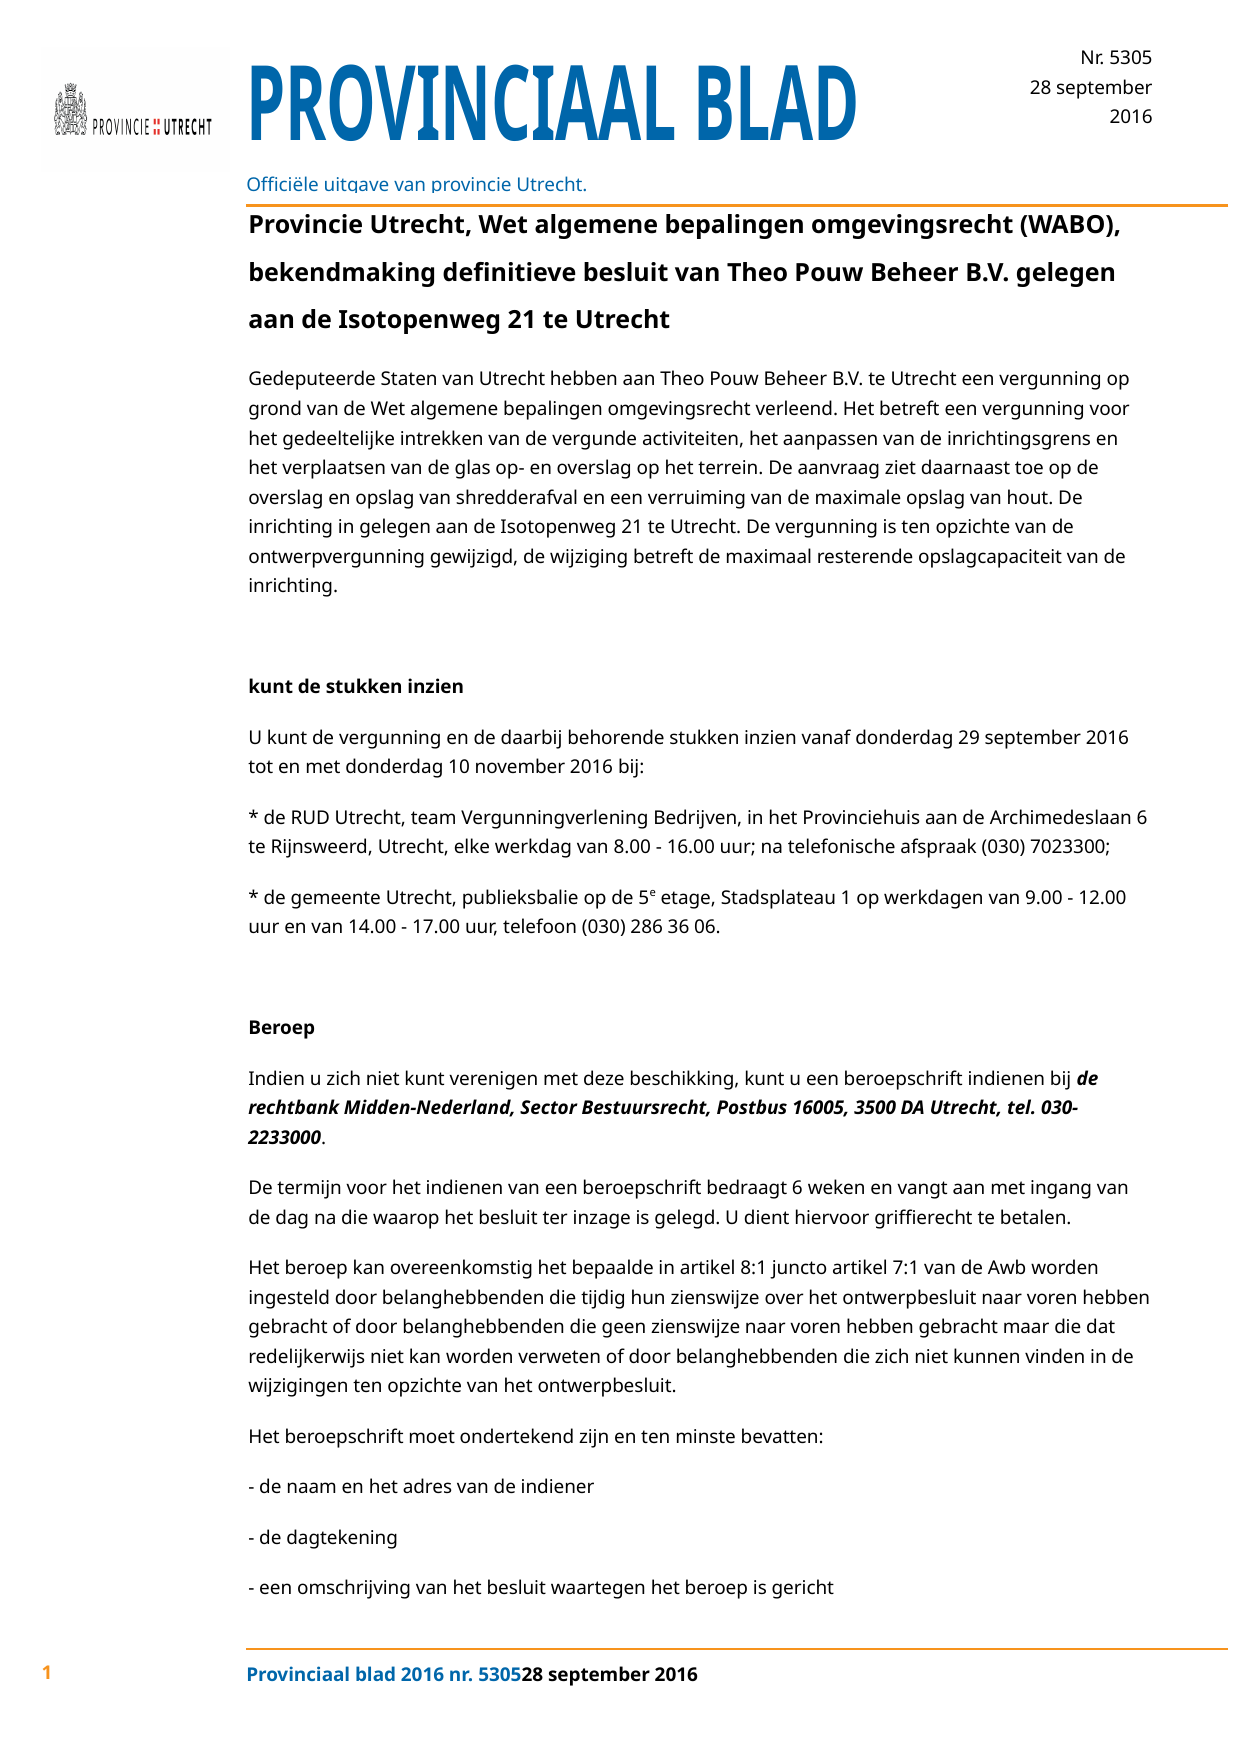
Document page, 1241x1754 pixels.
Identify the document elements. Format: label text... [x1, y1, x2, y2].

text - de naam en het adres van de indiener [248, 1473, 1152, 1499]
text * de gemeente Utrecht, publieksbalie op de 5e etage, Stadsplateau 1 op werkdagen van 9.00 - 12.00 uur en van 14.00 - 17.00 uur, telefoon (030) 286 36 06. [248, 884, 1152, 939]
text Het beroep kan overeenkomstig het bepaalde in artikel 8:1 juncto artikel 7:1 van de Awb worden ingesteld door belanghebbenden die tijdig hun zienswijze over het ontwerpbesluit naar voren hebben gebracht of door belanghebbenden die geen zienswijze naar voren hebben gebracht maar die dat redelijkerwijs niet kan worden verweten of door belanghebbenden die zich niet kunnen vinden in de wijzigingen ten opzichte van het ontwerpbesluit. [248, 1254, 1152, 1398]
text - een omschrijving van het besluit waartegen het beroep is gericht [248, 1574, 1152, 1600]
text - de dagtekening [248, 1524, 1152, 1549]
text Provincie Utrecht, Wet algemene bepalingen omgevingsrecht (WABO), bekendmaking definitieve besluit van Theo Pouw Beheer B.V. gelegen aan de Isotopenweg 21 te Utrecht [248, 207, 1152, 336]
text De termijn voor het indienen van een beroepschrift bedraagt 6 weken en vangt aan met ingang van de dag na die waarop het besluit ter inzage is gelegd. U dient hiervoor griffierecht te betalen. [248, 1174, 1152, 1229]
text Indien u zich niet kunt verenigen met deze beschikking, kunt u een beroepschrift indienen bij de rechtbank Midden-Nederland, Sector Bestuursrecht, Postbus 16005, 3500 DA Utrecht, tel. 030-2233000. [248, 1065, 1152, 1149]
text Het beroepschrift moet ondertekend zijn en ten minste bevatten: [248, 1423, 1152, 1449]
text * de RUD Utrecht, team Vergunningverlening Bedrijven, in het Provinciehuis aan de Archimedeslaan 6 te Rijnsweerd, Utrecht, elke werkdag van 8.00 - 16.00 uur; na telefonische afspraak (030) 7023300; [248, 804, 1152, 859]
text U kunt de vergunning en de daarbij behorende stukken inzien vanaf donderdag 29 september 2016 tot en met donderdag 10 november 2016 bij: [248, 724, 1152, 779]
text kunt de stukken inzien [248, 673, 1152, 699]
picture [41, 47, 231, 172]
text Gedeputeerde Staten van Utrecht hebben aan Theo Pouw Beheer B.V. te Utrecht een vergunning op grond van de Wet algemene bepalingen omgevingsrecht verleend. Het betreft een vergunning voor het gedeeltelijke intrekken van de vergunde activiteiten, het aanpassen van de inrichtingsgrens en het verplaatsen van de glas op- en overslag op het terrein. De aanvraag ziet daarnaast toe op de overslag en opslag van shredderafval en een verruiming van de maximale opslag van hout. De inrichting in gelegen aan de Isotopenweg 21 te Utrecht. De vergunning is ten opzichte van de ontwerpvergunning gewijzigd, de wijziging betreft de maximaal resterende opslagcapaciteit van de inrichting. [248, 366, 1152, 598]
text Beroep [248, 1014, 1152, 1040]
